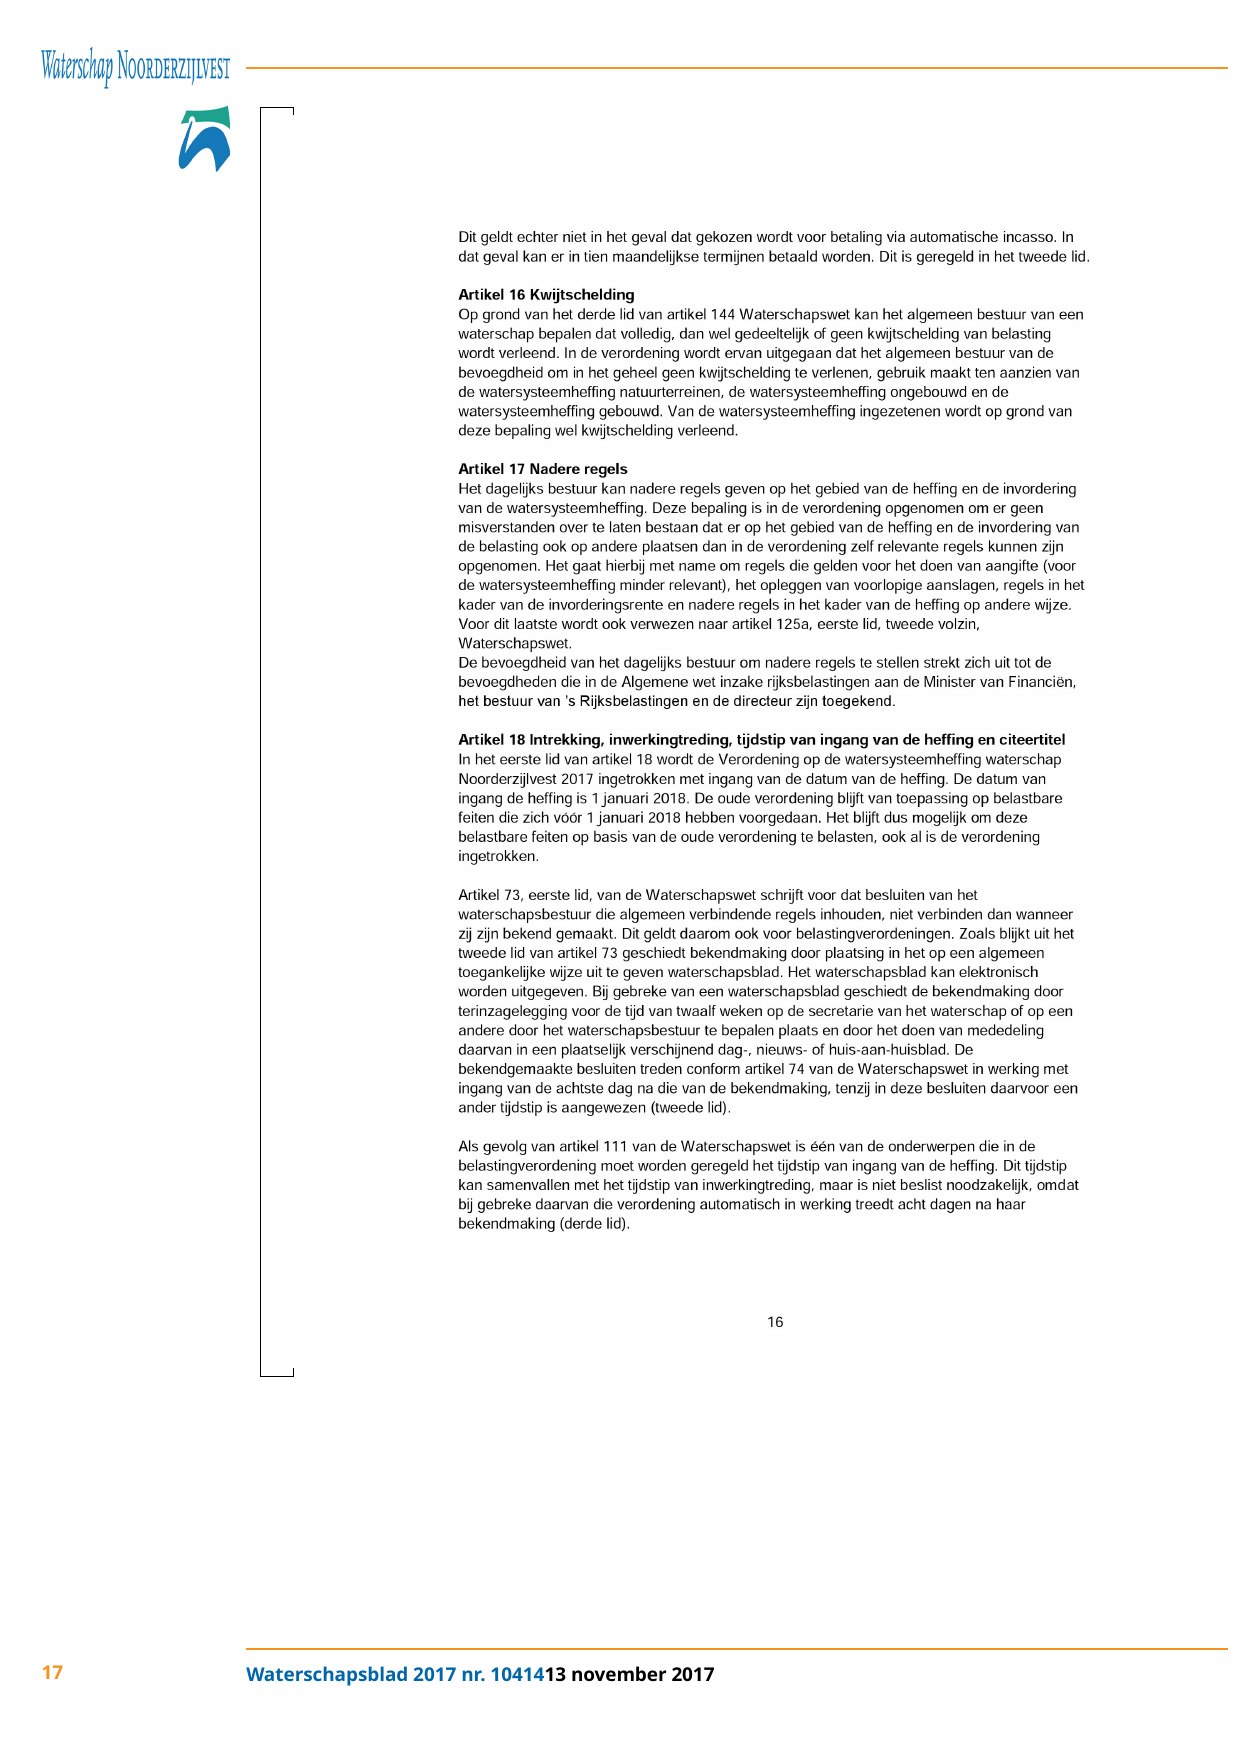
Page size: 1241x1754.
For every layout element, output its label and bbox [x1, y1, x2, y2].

picture [41, 47, 231, 172]
picture [268, 115, 1155, 1368]
